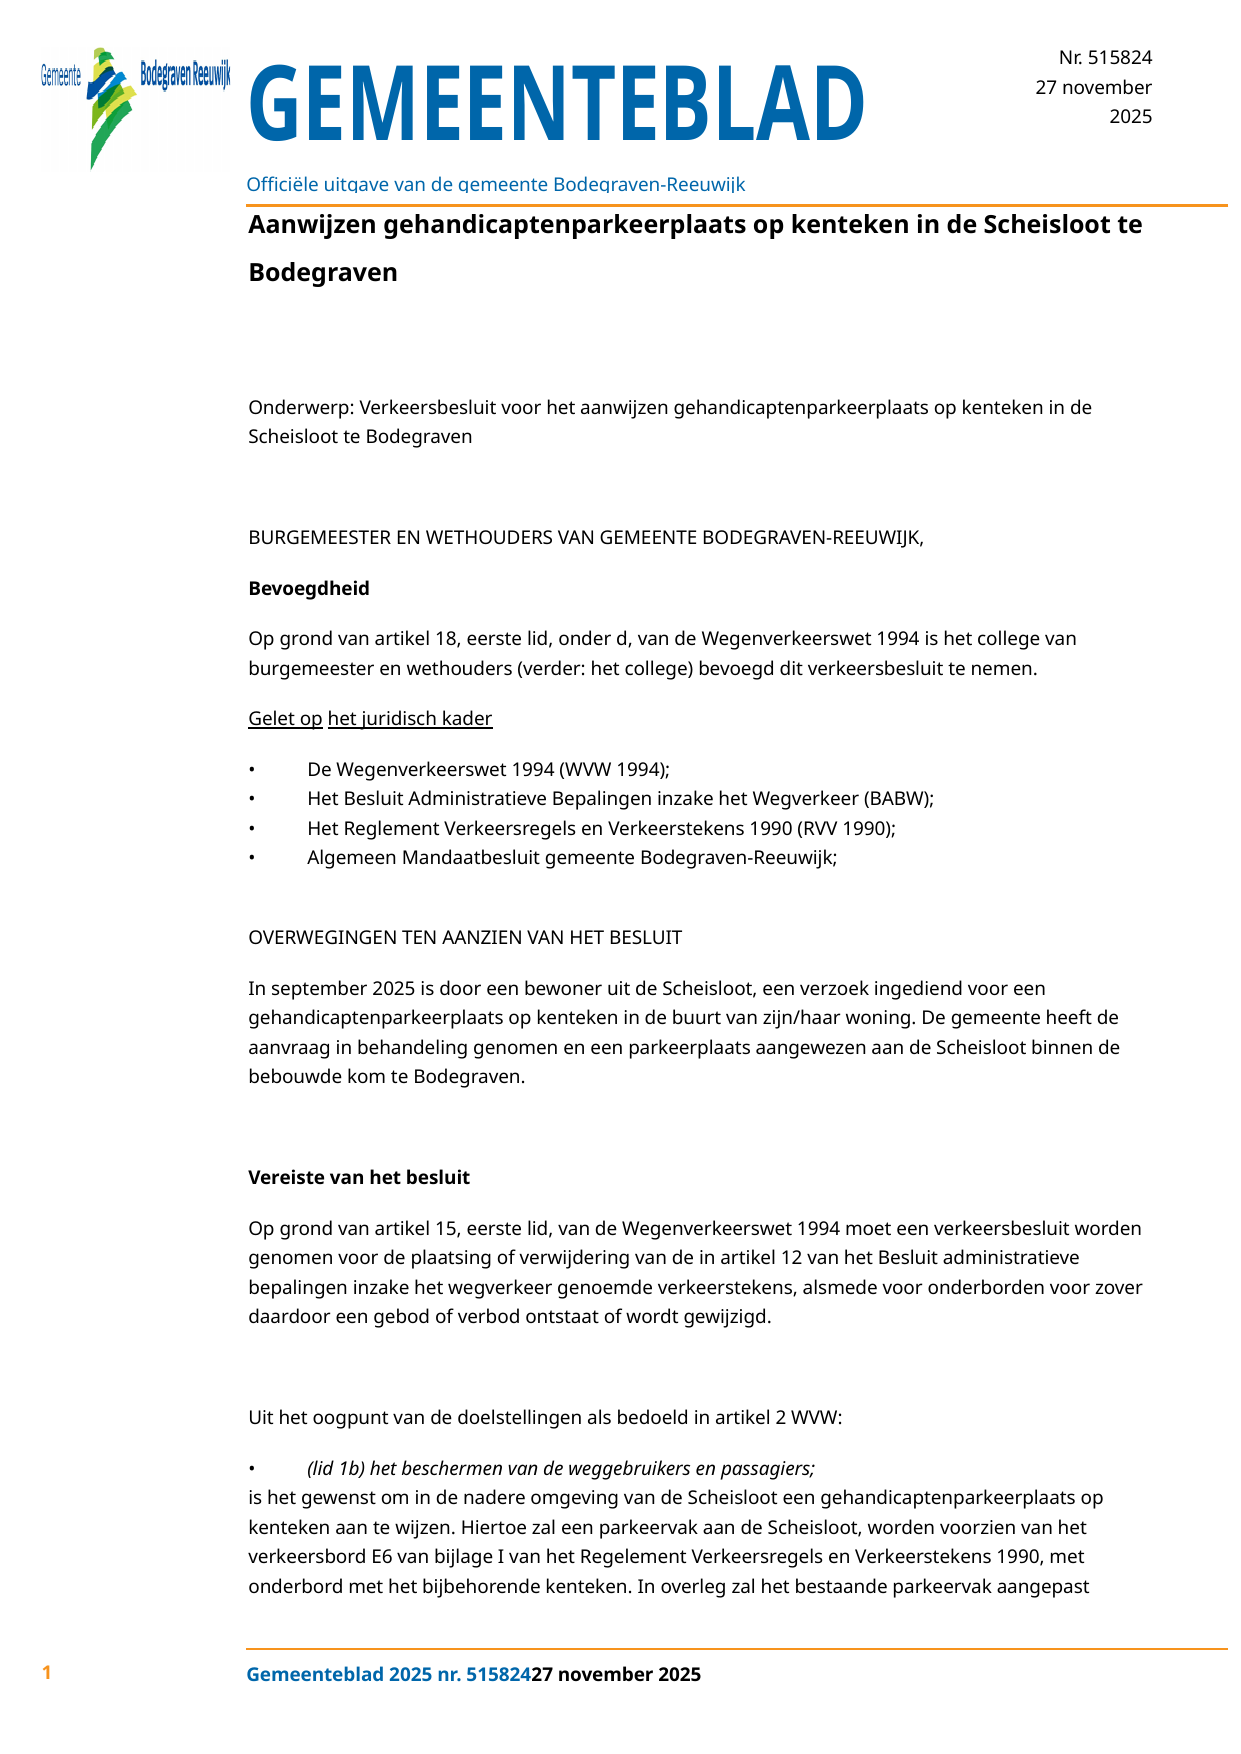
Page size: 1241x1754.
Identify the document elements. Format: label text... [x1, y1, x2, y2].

text Bevoegdheid [248, 575, 1152, 601]
text Onderwerp: Verkeersbesluit voor het aanwijzen gehandicaptenparkeerplaats op kenteken in de Scheisloot te Bodegraven [248, 394, 1152, 449]
list Het Besluit Administratieve Bepalingen inzake het Wegverkeer (BABW); [248, 785, 1152, 811]
text Gelet op het juridisch kader [248, 705, 1152, 731]
text Op grond van artikel 18, eerste lid, onder d, van de Wegenverkeerswet 1994 is het college van burgemeester en wethouders (verder: het college) bevoegd dit verkeersbesluit te nemen. [248, 625, 1152, 681]
picture [41, 47, 231, 172]
text Aanwijzen gehandicaptenparkeerplaats op kenteken in de Scheisloot te Bodegraven [248, 207, 1152, 288]
list Het Reglement Verkeersregels en Verkeerstekens 1990 (RVV 1990); [248, 815, 1152, 841]
text Uit het oogpunt van de doelstellingen als bedoeld in artikel 2 WVW: [248, 1404, 1152, 1430]
text OVERWEGINGEN TEN AANZIEN VAN HET BESLUIT [248, 924, 1152, 950]
text BURGEMEESTER EN WETHOUDERS VAN GEMEENTE BODEGRAVEN-REEUWIJK, [248, 524, 1152, 550]
list Algemeen Mandaatbesluit gemeente Bodegraven-Reeuwijk; [248, 844, 1152, 870]
text In september 2025 is door een bewoner uit de Scheisloot, een verzoek ingediend voor een gehandicaptenparkeerplaats op kenteken in de buurt van zijn/haar woning. De gemeente heeft de aanvraag in behandeling genomen en een parkeerplaats aangewezen aan de Scheisloot binnen de bebouwde kom te Bodegraven. [248, 975, 1152, 1089]
list De Wegenverkeerswet 1994 (WVW 1994); [248, 756, 1152, 781]
list (lid 1b) het beschermen van de weggebruikers en passagiers; [248, 1455, 1152, 1481]
text Vereiste van het besluit [248, 1164, 1152, 1190]
text Op grond van artikel 15, eerste lid, van de Wegenverkeerswet 1994 moet een verkeersbesluit worden genomen voor de plaatsing of verwijdering van de in artikel 12 van het Besluit administratieve bepalingen inzake het wegverkeer genoemde verkeerstekens, alsmede voor onderborden voor zover daardoor een gebod of verbod ontstaat of wordt gewijzigd. [248, 1215, 1152, 1329]
text is het gewenst om in de nadere omgeving van de Scheisloot een gehandicaptenparkeerplaats op kenteken aan te wijzen. Hiertoe zal een parkeervak aan de Scheisloot, worden voorzien van het verkeersbord E6 van bijlage I van het Regelement Verkeersregels en Verkeerstekens 1990, met onderbord met het bijbehorende kenteken. In overleg zal het bestaande parkeervak aangepast [248, 1484, 1152, 1599]
